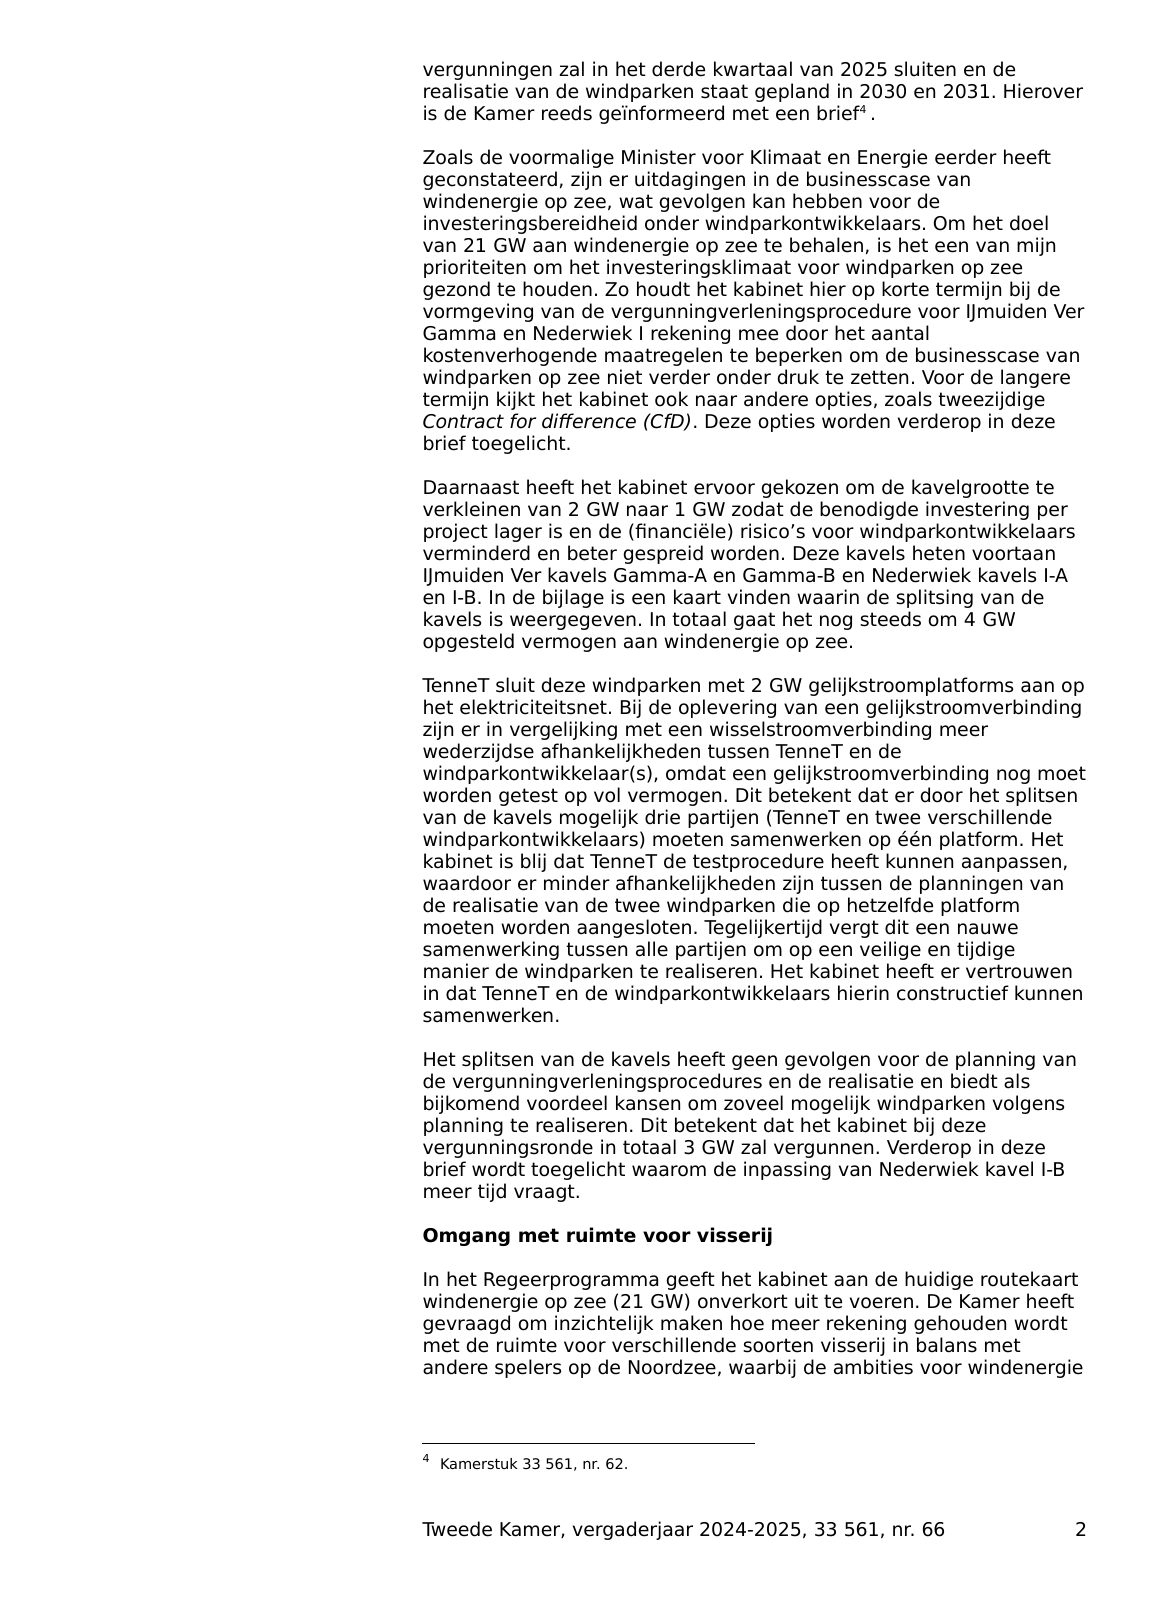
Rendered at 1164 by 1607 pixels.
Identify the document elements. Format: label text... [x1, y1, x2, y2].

subtitle Omgang met ruimte voor visserij [422, 1225, 1087, 1247]
text Zoals de voormalige Minister voor Klimaat en Energie eerder heeft geconstateerd, zijn er uitdagingen in de businesscase van windenergie op zee, wat gevolgen kan hebben voor de investeringsbereidheid onder windparkontwikkelaars. Om het doel van 21 GW aan windenergie op zee te behalen, is het een van mijn prioriteiten om het investeringsklimaat voor windparken op zee gezond te houden. Zo houdt het kabinet hier op korte termijn bij de vormgeving van de vergunningverleningsprocedure voor IJmuiden Ver Gamma en Nederwiek I rekening mee door het aantal kostenverhogende maatregelen te beperken om de businesscase van windparken op zee niet verder onder druk te zetten. Voor de langere termijn kijkt het kabinet ook naar andere opties, zoals tweezijdige Contract for difference (CfD). Deze opties worden verderop in deze brief toegelicht. [422, 147, 1087, 455]
text Daarnaast heeft het kabinet ervoor gekozen om de kavelgrootte te verkleinen van 2 GW naar 1 GW zodat de benodigde investering per project lager is en de (financiële) risico’s voor windparkontwikkelaars verminderd en beter gespreid worden. Deze kavels heten voortaan IJmuiden Ver kavels Gamma-A en Gamma-B en Nederwiek kavels I-A en I-B. In de bijlage is een kaart vinden waarin de splitsing van de kavels is weergegeven. In totaal gaat het nog steeds om 4 GW opgesteld vermogen aan windenergie op zee. [422, 477, 1087, 653]
text In het Regeerprogramma geeft het kabinet aan de huidige routekaart windenergie op zee (21 GW) onverkort uit te voeren. De Kamer heeft gevraagd om inzichtelijk maken hoe meer rekening gehouden wordt met de ruimte voor verschillende soorten visserij in balans met andere spelers op de Noordzee, waarbij de ambities voor windenergie [422, 1269, 1087, 1379]
text TenneT sluit deze windparken met 2 GW gelijkstroomplatforms aan op het elektriciteitsnet. Bij de oplevering van een gelijkstroomverbinding zijn er in vergelijking met een wisselstroomverbinding meer wederzijdse afhankelijkheden tussen TenneT en de windparkontwikkelaar(s), omdat een gelijkstroomverbinding nog moet worden getest op vol vermogen. Dit betekent dat er door het splitsen van de kavels mogelijk drie partijen (TenneT en twee verschillende windparkontwikkelaars) moeten samenwerken op één platform. Het kabinet is blij dat TenneT de testprocedure heeft kunnen aanpassen, waardoor er minder afhankelijkheden zijn tussen de planningen van de realisatie van de twee windparken die op hetzelfde platform moeten worden aangesloten. Tegelijkertijd vergt dit een nauwe samenwerking tussen alle partijen om op een veilige en tijdige manier de windparken te realiseren. Het kabinet heeft er vertrouwen in dat TenneT en de windparkontwikkelaars hierin constructief kunnen samenwerken. [422, 675, 1087, 1027]
text Kamerstuk 33 561, nr. 62. [422, 1452, 1087, 1474]
text Het splitsen van de kavels heeft geen gevolgen voor de planning van de vergunningverleningsprocedures en de realisatie en biedt als bijkomend voordeel kansen om zoveel mogelijk windparken volgens planning te realiseren. Dit betekent dat het kabinet bij deze vergunningsronde in totaal 3 GW zal vergunnen. Verderop in deze brief wordt toegelicht waarom de inpassing van Nederwiek kavel I-B meer tijd vraagt. [422, 1049, 1087, 1203]
text vergunningen zal in het derde kwartaal van 2025 sluiten en de realisatie van de windparken staat gepland in 2030 en 2031. Hierover is de Kamer reeds geïnformeerd met een brief. [422, 59, 1087, 125]
